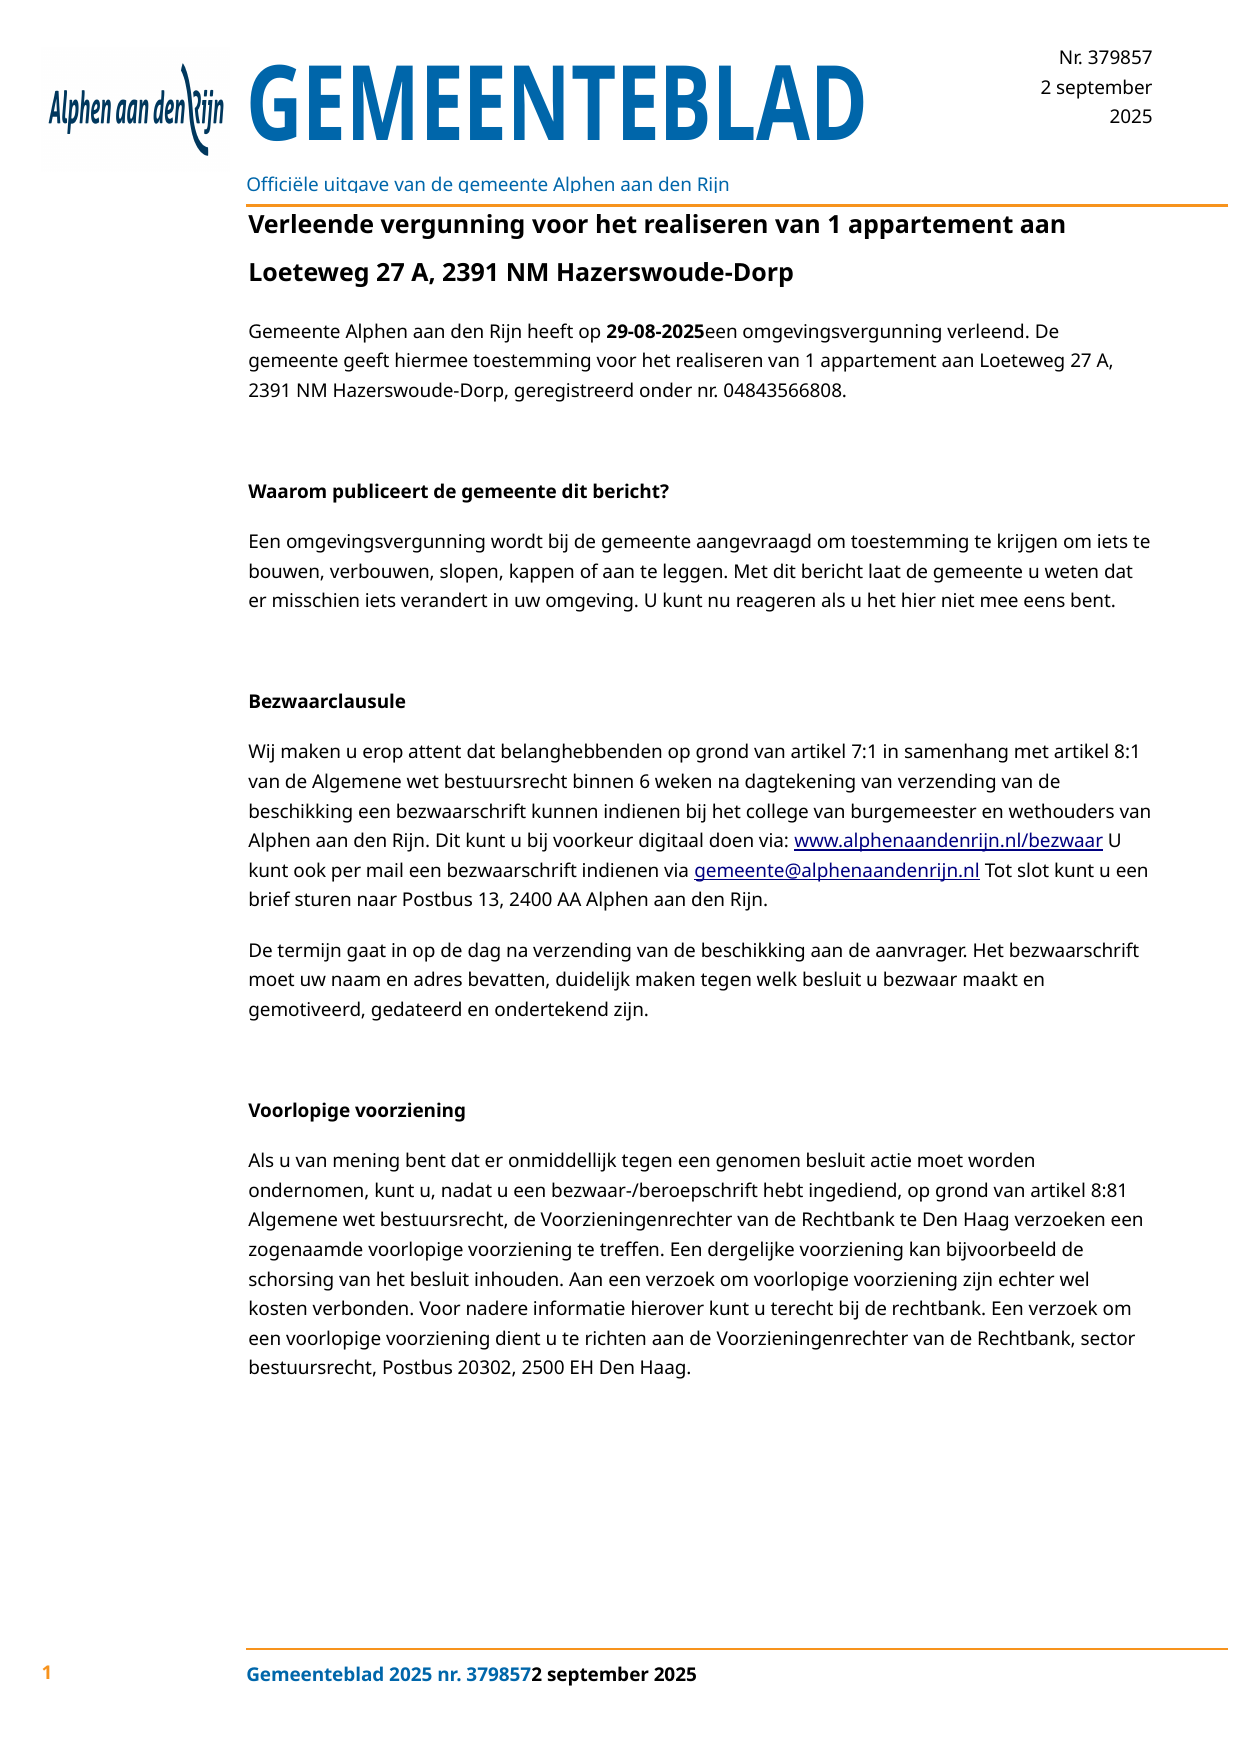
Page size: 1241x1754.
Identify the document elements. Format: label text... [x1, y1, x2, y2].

text Bezwaarclausule [248, 688, 1152, 714]
text Voorlopige voorziening [248, 1097, 1152, 1123]
text Een omgevingsvergunning wordt bij de gemeente aangevraagd om toestemming te krijgen om iets te bouwen, verbouwen, slopen, kappen of aan te leggen. Met dit bericht laat de gemeente u weten dat er misschien iets verandert in uw omgeving. U kunt nu reageren als u het hier niet mee eens bent. [248, 528, 1152, 613]
text De termijn gaat in op de dag na verzending van de beschikking aan de aanvrager. Het bezwaarschrift moet uw naam en adres bevatten, duidelijk maken tegen welk besluit u bezwaar maakt en gemotiveerd, gedateerd en ondertekend zijn. [248, 937, 1152, 1022]
text Verleende vergunning voor het realiseren van 1 appartement aan Loeteweg 27 A, 2391 NM Hazerswoude-Dorp [248, 207, 1152, 288]
text Gemeente Alphen aan den Rijn heeft op 29-08-2025een omgevingsvergunning verleend. De gemeente geeft hiermee toestemming voor het realiseren van 1 appartement aan Loeteweg 27 A, 2391 NM Hazerswoude-Dorp, geregistreerd onder nr. 04843566808. [248, 318, 1152, 403]
text Wij maken u erop attent dat belanghebbenden op grond van artikel 7:1 in samenhang met artikel 8:1 van de Algemene wet bestuursrecht binnen 6 weken na dagtekening van verzending van de beschikking een bezwaarschrift kunnen indienen bij het college van burgemeester en wethouders van Alphen aan den Rijn. Dit kunt u bij voorkeur digitaal doen via: www.alphenaandenrijn.nl/bezwaar U kunt ook per mail een bezwaarschrift indienen via gemeente@alphenaandenrijn.nl Tot slot kunt u een brief sturen naar Postbus 13, 2400 AA Alphen aan den Rijn. [248, 739, 1152, 912]
text Waarom publiceert de gemeente dit bericht? [248, 478, 1152, 504]
text Als u van mening bent dat er onmiddellijk tegen een genomen besluit actie moet worden ondernomen, kunt u, nadat u een bezwaar-/beroepschrift hebt ingediend, op grond van artikel 8:81 Algemene wet bestuursrecht, de Voorzieningenrechter van de Rechtbank te Den Haag verzoeken een zogenaamde voorlopige voorziening te treffen. Een dergelijke voorziening kan bijvoorbeeld de schorsing van het besluit inhouden. Aan een verzoek om voorlopige voorziening zijn echter wel kosten verbonden. Voor nadere informatie hierover kunt u terecht bij de rechtbank. Een verzoek om een voorlopige voorziening dient u te richten aan de Voorzieningenrechter van de Rechtbank, sector bestuursrecht, Postbus 20302, 2500 EH Den Haag. [248, 1147, 1152, 1380]
picture [41, 47, 231, 172]
